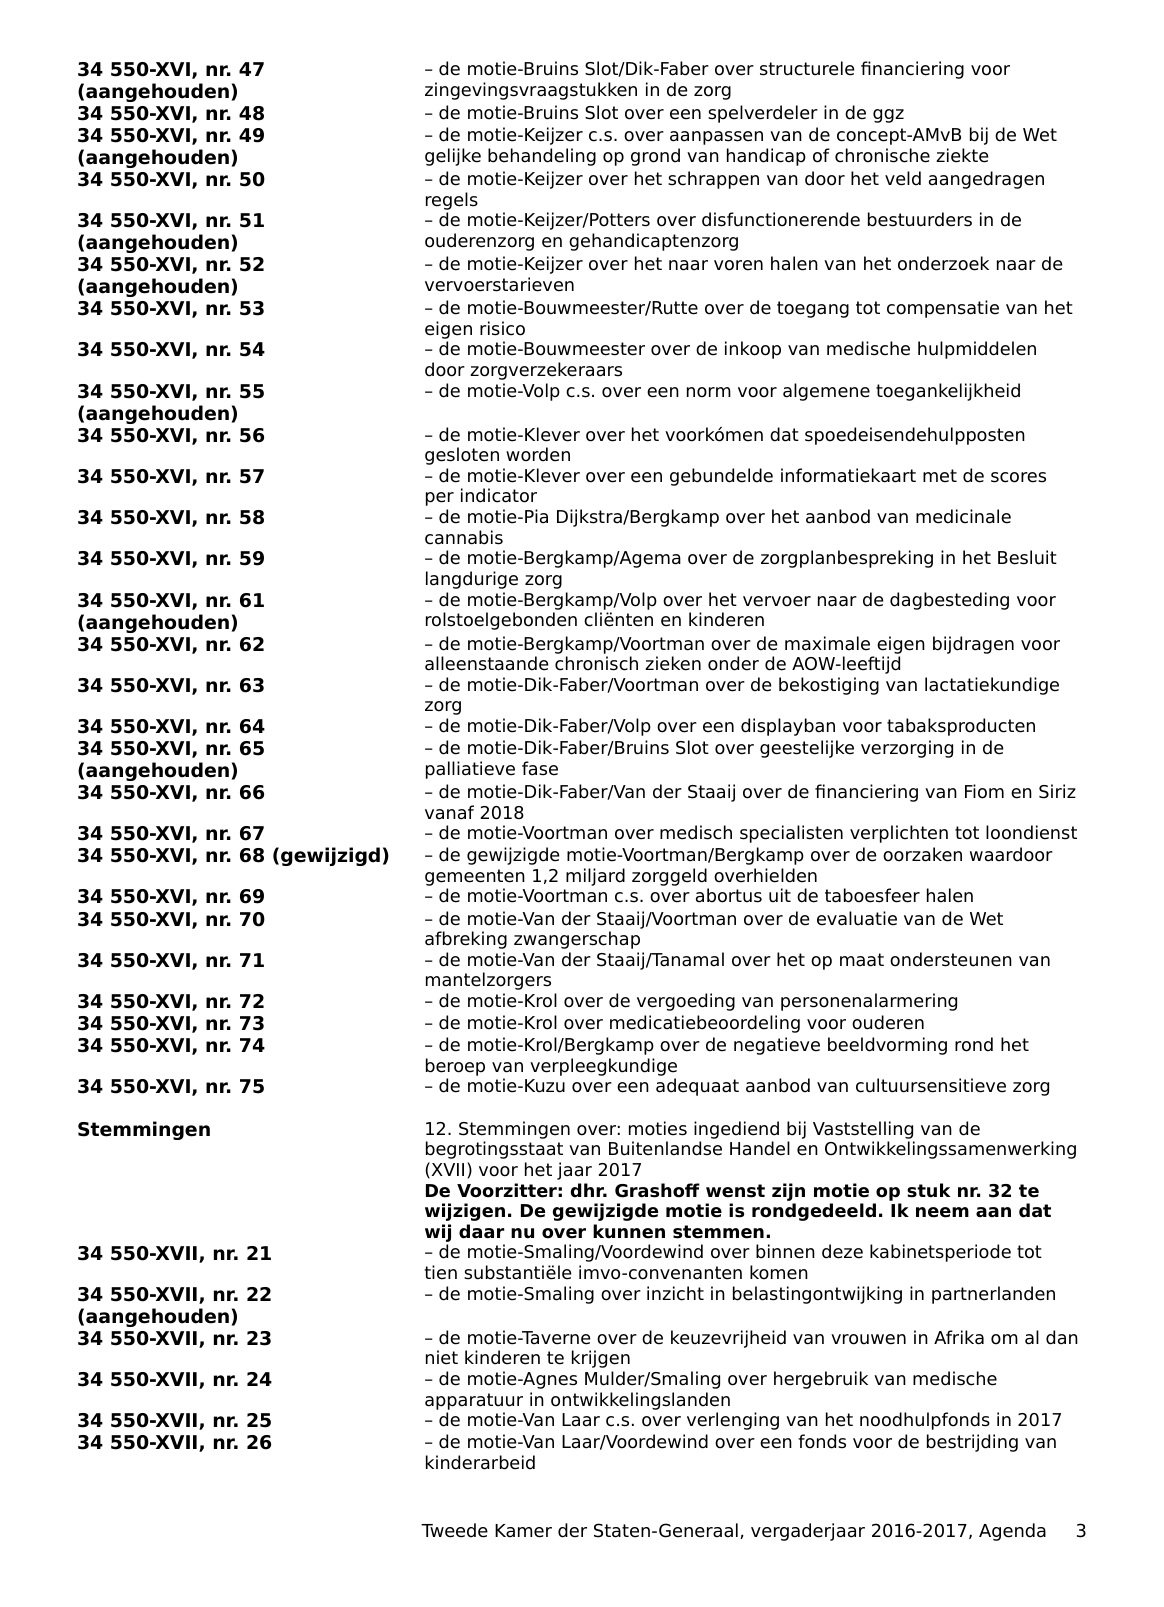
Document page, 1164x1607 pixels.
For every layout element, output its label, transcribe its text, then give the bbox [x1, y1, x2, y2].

table_cell – de motie-Volp c.s. over een norm voor algemene toegankelijkheid [418, 381, 1087, 424]
table_cell [401, 507, 418, 548]
table_cell – de motie-Keijzer over het naar voren halen van het onderzoek naar de vervoerstarieven [418, 254, 1087, 298]
table_cell 34 550-XVII, nr. 24 [77, 1369, 401, 1410]
table_cell 34 550-XVI, nr. 71 [77, 950, 401, 991]
table_cell – de motie-Keijzer over het schrappen van door het veld aangedragen regels [418, 169, 1087, 210]
table_cell 34 550-XVI, nr. 48 [77, 103, 401, 125]
table_cell [401, 1284, 418, 1328]
table_cell [401, 845, 418, 886]
table_cell [401, 59, 418, 103]
table_cell 34 550-XVI, nr. 73 [77, 1013, 401, 1035]
table_cell – de motie-Van Laar/Voordewind over een fonds voor de bestrijding van kinderarbeid [418, 1432, 1087, 1473]
table_cell 34 550-XVI, nr. 61 (aangehouden) [77, 590, 401, 633]
table_cell – de motie-Bergkamp/Agema over de zorgplanbespreking in het Besluit langdurige zorg [418, 548, 1087, 589]
table_cell – de motie-Bouwmeester/Rutte over de toegang tot compensatie van het eigen risico [418, 298, 1087, 339]
table_cell 34 550-XVII, nr. 21 [77, 1243, 401, 1284]
table_cell [401, 466, 418, 507]
table_cell [401, 1432, 418, 1473]
table_cell Stemmingen [77, 1119, 401, 1181]
table_cell [77, 1181, 401, 1242]
table_cell – de motie-Pia Dijkstra/Bergkamp over het aanbod van medicinale cannabis [418, 507, 1087, 548]
table_cell 34 550-XVI, nr. 72 [77, 991, 401, 1013]
table_cell [401, 1035, 418, 1076]
table_cell 34 550-XVI, nr. 53 [77, 298, 401, 339]
table_cell 34 550-XVI, nr. 54 [77, 339, 401, 381]
table_cell 34 550-XVI, nr. 75 [77, 1076, 401, 1098]
table_cell – de motie-Keijzer/Potters over disfunctionerende bestuurders in de ouderenzorg en gehandicaptenzorg [418, 210, 1087, 254]
table_cell – de gewijzigde motie-Voortman/Bergkamp over de oorzaken waardoor gemeenten 1,2 miljard zorggeld overhielden [418, 845, 1087, 886]
table_cell [401, 548, 418, 589]
table_cell [401, 125, 418, 169]
table_cell – de motie-Agnes Mulder/Smaling over hergebruik van medische apparatuur in ontwikkelingslanden [418, 1369, 1087, 1410]
table_cell [401, 1369, 418, 1410]
table_cell – de motie-Bruins Slot over een spelverdeler in de ggz [418, 103, 1087, 125]
table_cell [401, 1328, 418, 1369]
table_cell – de motie-Klever over een gebundelde informatiekaart met de scores per indicator [418, 466, 1087, 507]
table_cell – de motie-Bergkamp/Volp over het vervoer naar de dagbesteding voor rolstoelgebonden cliënten en kinderen [418, 590, 1087, 633]
table_cell – de motie-Dik-Faber/Van der Staaij over de financiering van Fiom en Siriz vanaf 2018 [418, 782, 1087, 823]
table_cell 34 550-XVI, nr. 74 [77, 1035, 401, 1076]
table_cell 34 550-XVI, nr. 67 [77, 823, 401, 845]
table_cell 34 550-XVI, nr. 49 (aangehouden) [77, 125, 401, 169]
table_cell [401, 675, 418, 716]
table_cell 34 550-XVI, nr. 66 [77, 782, 401, 823]
table_cell – de motie-Dik-Faber/Bruins Slot over geestelijke verzorging in de palliatieve fase [418, 738, 1087, 782]
table_cell – de motie-Voortman over medisch specialisten verplichten tot loondienst [418, 823, 1087, 845]
table_cell 34 550-XVII, nr. 25 [77, 1410, 401, 1432]
table_cell 12. Stemmingen over: moties ingediend bij Vaststelling van de begrotingsstaat van Buitenlandse Handel en Ontwikkelingssamenwerking (XVII) voor het jaar 2017 [418, 1119, 1087, 1181]
table_cell [401, 103, 418, 125]
table_cell [401, 823, 418, 845]
table_cell – de motie-Van Laar c.s. over verlenging van het noodhulpfonds in 2017 [418, 1410, 1087, 1432]
table_cell – de motie-Klever over het voorkómen dat spoedeisendehulpposten gesloten worden [418, 425, 1087, 466]
table_cell [401, 254, 418, 298]
table_cell – de motie-Taverne over de keuzevrijheid van vrouwen in Afrika om al dan niet kinderen te krijgen [418, 1328, 1087, 1369]
table_cell 34 550-XVI, nr. 64 [77, 716, 401, 738]
table_cell 34 550-XVI, nr. 62 [77, 634, 401, 675]
table_cell 34 550-XVI, nr. 55 (aangehouden) [77, 381, 401, 424]
table_cell 34 550-XVI, nr. 68 (gewijzigd) [77, 845, 401, 886]
table_cell – de motie-Dik-Faber/Volp over een displayban voor tabaksproducten [418, 716, 1087, 738]
table_cell – de motie-Krol/Bergkamp over de negatieve beeldvorming rond het beroep van verpleegkundige [418, 1035, 1087, 1076]
table_cell 34 550-XVI, nr. 51 (aangehouden) [77, 210, 401, 254]
table_cell – de motie-Krol over de vergoeding van personenalarmering [418, 991, 1087, 1013]
table_cell 34 550-XVI, nr. 69 [77, 886, 401, 908]
table_cell [401, 991, 418, 1013]
table_cell [401, 1013, 418, 1035]
table_cell – de motie-Bruins Slot/Dik-Faber over structurele financiering voor zingevingsvraagstukken in de zorg [418, 59, 1087, 103]
table_cell [77, 1098, 401, 1119]
table_cell [401, 886, 418, 908]
table_cell 34 550-XVI, nr. 70 [77, 909, 401, 950]
table_cell 34 550-XVI, nr. 58 [77, 507, 401, 548]
table_cell 34 550-XVI, nr. 63 [77, 675, 401, 716]
table_cell [401, 782, 418, 823]
table_cell [401, 1243, 418, 1284]
table_cell [401, 1119, 418, 1181]
table_cell [401, 210, 418, 254]
table_cell – de motie-Keijzer c.s. over aanpassen van de concept-AMvB bij de Wet gelijke behandeling op grond van handicap of chronische ziekte [418, 125, 1087, 169]
table_cell 34 550-XVI, nr. 57 [77, 466, 401, 507]
table_cell 34 550-XVI, nr. 65 (aangehouden) [77, 738, 401, 782]
table_cell [401, 425, 418, 466]
table_cell [401, 1410, 418, 1432]
table_cell 34 550-XVI, nr. 47 (aangehouden) [77, 59, 401, 103]
table_cell [401, 339, 418, 381]
table_cell [401, 298, 418, 339]
table_cell 34 550-XVII, nr. 23 [77, 1328, 401, 1369]
table_cell – de motie-Dik-Faber/Voortman over de bekostiging van lactatiekundige zorg [418, 675, 1087, 716]
table_cell 34 550-XVI, nr. 56 [77, 425, 401, 466]
table_cell [401, 909, 418, 950]
table_cell 34 550-XVII, nr. 26 [77, 1432, 401, 1473]
table_cell 34 550-XVI, nr. 50 [77, 169, 401, 210]
table_cell – de motie-Bergkamp/Voortman over de maximale eigen bijdragen voor alleenstaande chronisch zieken onder de AOW-leeftijd [418, 634, 1087, 675]
table_cell [401, 738, 418, 782]
table_cell – de motie-Van der Staaij/Voortman over de evaluatie van de Wet afbreking zwangerschap [418, 909, 1087, 950]
table_cell [401, 169, 418, 210]
table_cell – de motie-Van der Staaij/Tanamal over het op maat ondersteunen van mantelzorgers [418, 950, 1087, 991]
table_cell [401, 1098, 418, 1119]
table_cell 34 550-XVII, nr. 22 (aangehouden) [77, 1284, 401, 1328]
table_cell 34 550-XVI, nr. 59 [77, 548, 401, 589]
table_cell 34 550-XVI, nr. 52 (aangehouden) [77, 254, 401, 298]
table_cell [401, 634, 418, 675]
table_cell – de motie-Krol over medicatiebeoordeling voor ouderen [418, 1013, 1087, 1035]
table_cell De Voorzitter: dhr. Grashoff wenst zijn motie op stuk nr. 32 te wijzigen. De gewijzigde motie is rondgedeeld. Ik neem aan dat wij daar nu over kunnen stemmen. [418, 1181, 1087, 1242]
table_cell [401, 590, 418, 633]
table_cell [401, 381, 418, 424]
table_cell [401, 950, 418, 991]
table_cell – de motie-Voortman c.s. over abortus uit de taboesfeer halen [418, 886, 1087, 908]
table_cell [401, 1181, 418, 1242]
table_cell [418, 1098, 1087, 1119]
table_cell – de motie-Smaling/Voordewind over binnen deze kabinetsperiode tot tien substantiële imvo-convenanten komen [418, 1243, 1087, 1284]
table_cell [401, 1076, 418, 1098]
table_cell – de motie-Kuzu over een adequaat aanbod van cultuursensitieve zorg [418, 1076, 1087, 1098]
table_cell – de motie-Smaling over inzicht in belastingontwijking in partnerlanden [418, 1284, 1087, 1328]
table_cell – de motie-Bouwmeester over de inkoop van medische hulpmiddelen door zorgverzekeraars [418, 339, 1087, 381]
table_cell [401, 716, 418, 738]
